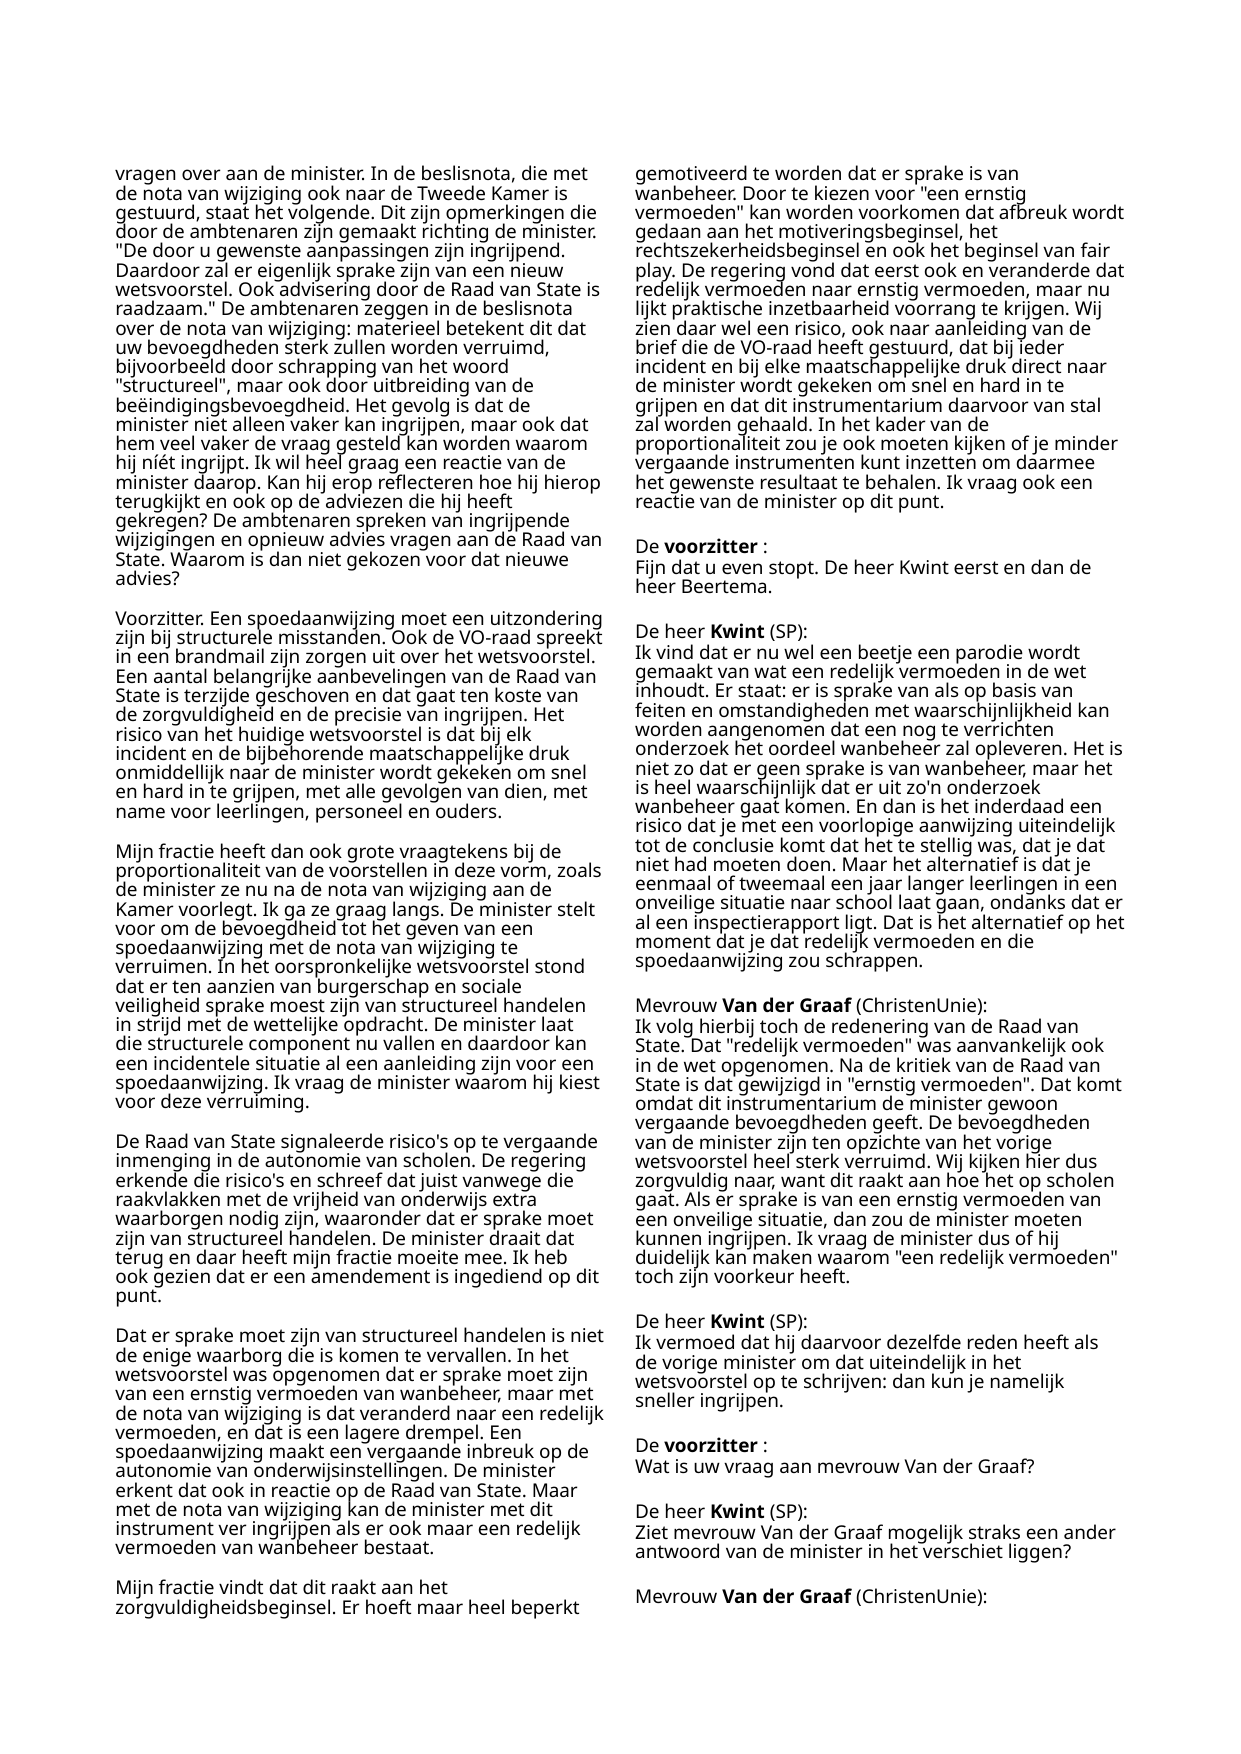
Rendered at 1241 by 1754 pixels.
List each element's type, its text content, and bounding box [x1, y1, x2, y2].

text De Raad van State signaleerde risico's op te vergaande inmenging in de autonomie van scholen. De regering erkende die risico's en schreef dat juist vanwege die raakvlakken met de vrijheid van onderwijs extra waarborgen nodig zijn, waaronder dat er sprake moet zijn van structureel handelen. De minister draait dat terug en daar heeft mijn fractie moeite mee. Ik heb ook gezien dat er een amendement is ingediend op dit punt. [115, 1133, 605, 1307]
text Dat er sprake moet zijn van structureel handelen is niet de enige waarborg die is komen te vervallen. In het wetsvoorstel was opgenomen dat er sprake moet zijn van een ernstig vermoeden van wanbeheer, maar met de nota van wijziging is dat veranderd naar een redelijk vermoeden, en dat is een lagere drempel. Een spoedaanwijzing maakt een vergaande inbreuk op de autonomie van onderwijsinstellingen. De minister erkent dat ook in reactie op de Raad van State. Maar met de nota van wijziging kan de minister met dit instrument ver ingrijpen als er ook maar een redelijk vermoeden van wanbeheer bestaat. [115, 1327, 605, 1559]
text De heer Kwint (SP): [635, 618, 1125, 644]
text De heer Kwint (SP): [635, 1309, 1125, 1334]
text Mijn fractie heeft dan ook grote vraagtekens bij de proportionaliteit van de voorstellen in deze vorm, zoals de minister ze nu na de nota van wijziging aan de Kamer voorlegt. Ik ga ze graag langs. De minister stelt voor om de bevoegdheid tot het geven van een spoedaanwijzing met de nota van wijziging te verruimen. In het oorspronkelijke wetsvoorstel stond dat er ten aanzien van burgerschap en sociale veiligheid sprake moest zijn van structureel handelen in strijd met de wettelijke opdracht. De minister laat die structurele component nu vallen en daardoor kan een incidentele situatie al een aanleiding zijn voor een spoedaanwijzing. Ik vraag de minister waarom hij kiest voor deze verruiming. [115, 843, 605, 1112]
text Fijn dat u even stopt. De heer Kwint eerst en dan de heer Beertema. [635, 559, 1125, 597]
text Ik volg hierbij toch de redenering van de Raad van State. Dat "redelijk vermoeden" was aanvankelijk ook in de wet opgenomen. Na de kritiek van de Raad van State is dat gewijzigd in "ernstig vermoeden". Dat komt omdat dit instrumentarium de minister gewoon vergaande bevoegdheden geeft. De bevoegdheden van de minister zijn ten opzichte van het vorige wetsvoorstel heel sterk verruimd. Wij kijken hier dus zorgvuldig naar, want dit raakt aan hoe het op scholen gaat. Als er sprake is van een ernstig vermoeden van een onveilige situatie, dan zou de minister moeten kunnen ingrijpen. Ik vraag de minister dus of hij duidelijk kan maken waarom "een redelijk vermoeden" toch zijn voorkeur heeft. [635, 1018, 1125, 1288]
text De voorzitter : [635, 533, 1125, 559]
text Ziet mevrouw Van der Graaf mogelijk straks een ander antwoord van de minister in het verschiet liggen? [635, 1524, 1125, 1562]
text vragen over aan de minister. In de beslisnota, die met de nota van wijziging ook naar de Tweede Kamer is gestuurd, staat het volgende. Dit zijn opmerkingen die door de ambtenaren zijn gemaakt richting de minister. "De door u gewenste aanpassingen zijn ingrijpend. Daardoor zal er eigenlijk sprake zijn van een nieuw wetsvoorstel. Ook advisering door de Raad van State is raadzaam." De ambtenaren zeggen in de beslisnota over de nota van wijziging: materieel betekent dit dat uw bevoegdheden sterk zullen worden verruimd, bijvoorbeeld door schrapping van het woord "structureel", maar ook door uitbreiding van de beëindigingsbevoegdheid. Het gevolg is dat de minister niet alleen vaker kan ingrijpen, maar ook dat hem veel vaker de vraag gesteld kan worden waarom hij níét ingrijpt. Ik wil heel graag een reactie van de minister daarop. Kan hij erop reflecteren hoe hij hierop terugkijkt en ook op de adviezen die hij heeft gekregen? De ambtenaren spreken van ingrijpende wijzigingen en opnieuw advies vragen aan de Raad van State. Waarom is dan niet gekozen voor dat nieuwe advies? [115, 165, 605, 589]
text Ik vind dat er nu wel een beetje een parodie wordt gemaakt van wat een redelijk vermoeden in de wet inhoudt. Er staat: er is sprake van als op basis van feiten en omstandigheden met waarschijnlijkheid kan worden aangenomen dat een nog te verrichten onderzoek het oordeel wanbeheer zal opleveren. Het is niet zo dat er geen sprake is van wanbeheer, maar het is heel waarschijnlijk dat er uit zo'n onderzoek wanbeheer gaat komen. En dan is het inderdaad een risico dat je met een voorlopige aanwijzing uiteindelijk tot de conclusie komt dat het te stellig was, dat je dat niet had moeten doen. Maar het alternatief is dat je eenmaal of tweemaal een jaar langer leerlingen in een onveilige situatie naar school laat gaan, ondanks dat er al een inspectierapport ligt. Dat is het alternatief op het moment dat je dat redelijk vermoeden en die spoedaanwijzing zou schrappen. [635, 644, 1125, 971]
text Ik vermoed dat hij daarvoor dezelfde reden heeft als de vorige minister om dat uiteindelijk in het wetsvoorstel op te schrijven: dan kun je namelijk sneller ingrijpen. [635, 1334, 1125, 1411]
text De voorzitter : [635, 1432, 1125, 1458]
text Mijn fractie vindt dat dit raakt aan het zorgvuldigheidsbeginsel. Er hoeft maar heel beperkt [115, 1579, 605, 1618]
text De heer Kwint (SP): [635, 1498, 1125, 1524]
text Mevrouw Van der Graaf (ChristenUnie): [635, 1583, 1125, 1609]
text Voorzitter. Een spoedaanwijzing moet een uitzondering zijn bij structurele misstanden. Ook de VO-raad spreekt in een brandmail zijn zorgen uit over het wetsvoorstel. Een aantal belangrijke aanbevelingen van de Raad van State is terzijde geschoven en dat gaat ten koste van de zorgvuldigheid en de precisie van ingrijpen. Het risico van het huidige wetsvoorstel is dat bij elk incident en de bijbehorende maatschappelijke druk onmiddellijk naar de minister wordt gekeken om snel en hard in te grijpen, met alle gevolgen van dien, met name voor leerlingen, personeel en ouders. [115, 610, 605, 822]
text Wat is uw vraag aan mevrouw Van der Graaf? [635, 1458, 1125, 1477]
text gemotiveerd te worden dat er sprake is van wanbeheer. Door te kiezen voor "een ernstig vermoeden" kan worden voorkomen dat afbreuk wordt gedaan aan het motiveringsbeginsel, het rechtszekerheidsbeginsel en ook het beginsel van fair play. De regering vond dat eerst ook en veranderde dat redelijk vermoeden naar ernstig vermoeden, maar nu lijkt praktische inzetbaarheid voorrang te krijgen. Wij zien daar wel een risico, ook naar aanleiding van de brief die de VO-raad heeft gestuurd, dat bij ieder incident en bij elke maatschappelijke druk direct naar de minister wordt gekeken om snel en hard in te grijpen en dat dit instrumentarium daarvoor van stal zal worden gehaald. In het kader van de proportionaliteit zou je ook moeten kijken of je minder vergaande instrumenten kunt inzetten om daarmee het gewenste resultaat te behalen. Ik vraag ook een reactie van de minister op dit punt. [635, 165, 1125, 512]
text Mevrouw Van der Graaf (ChristenUnie): [635, 992, 1125, 1018]
